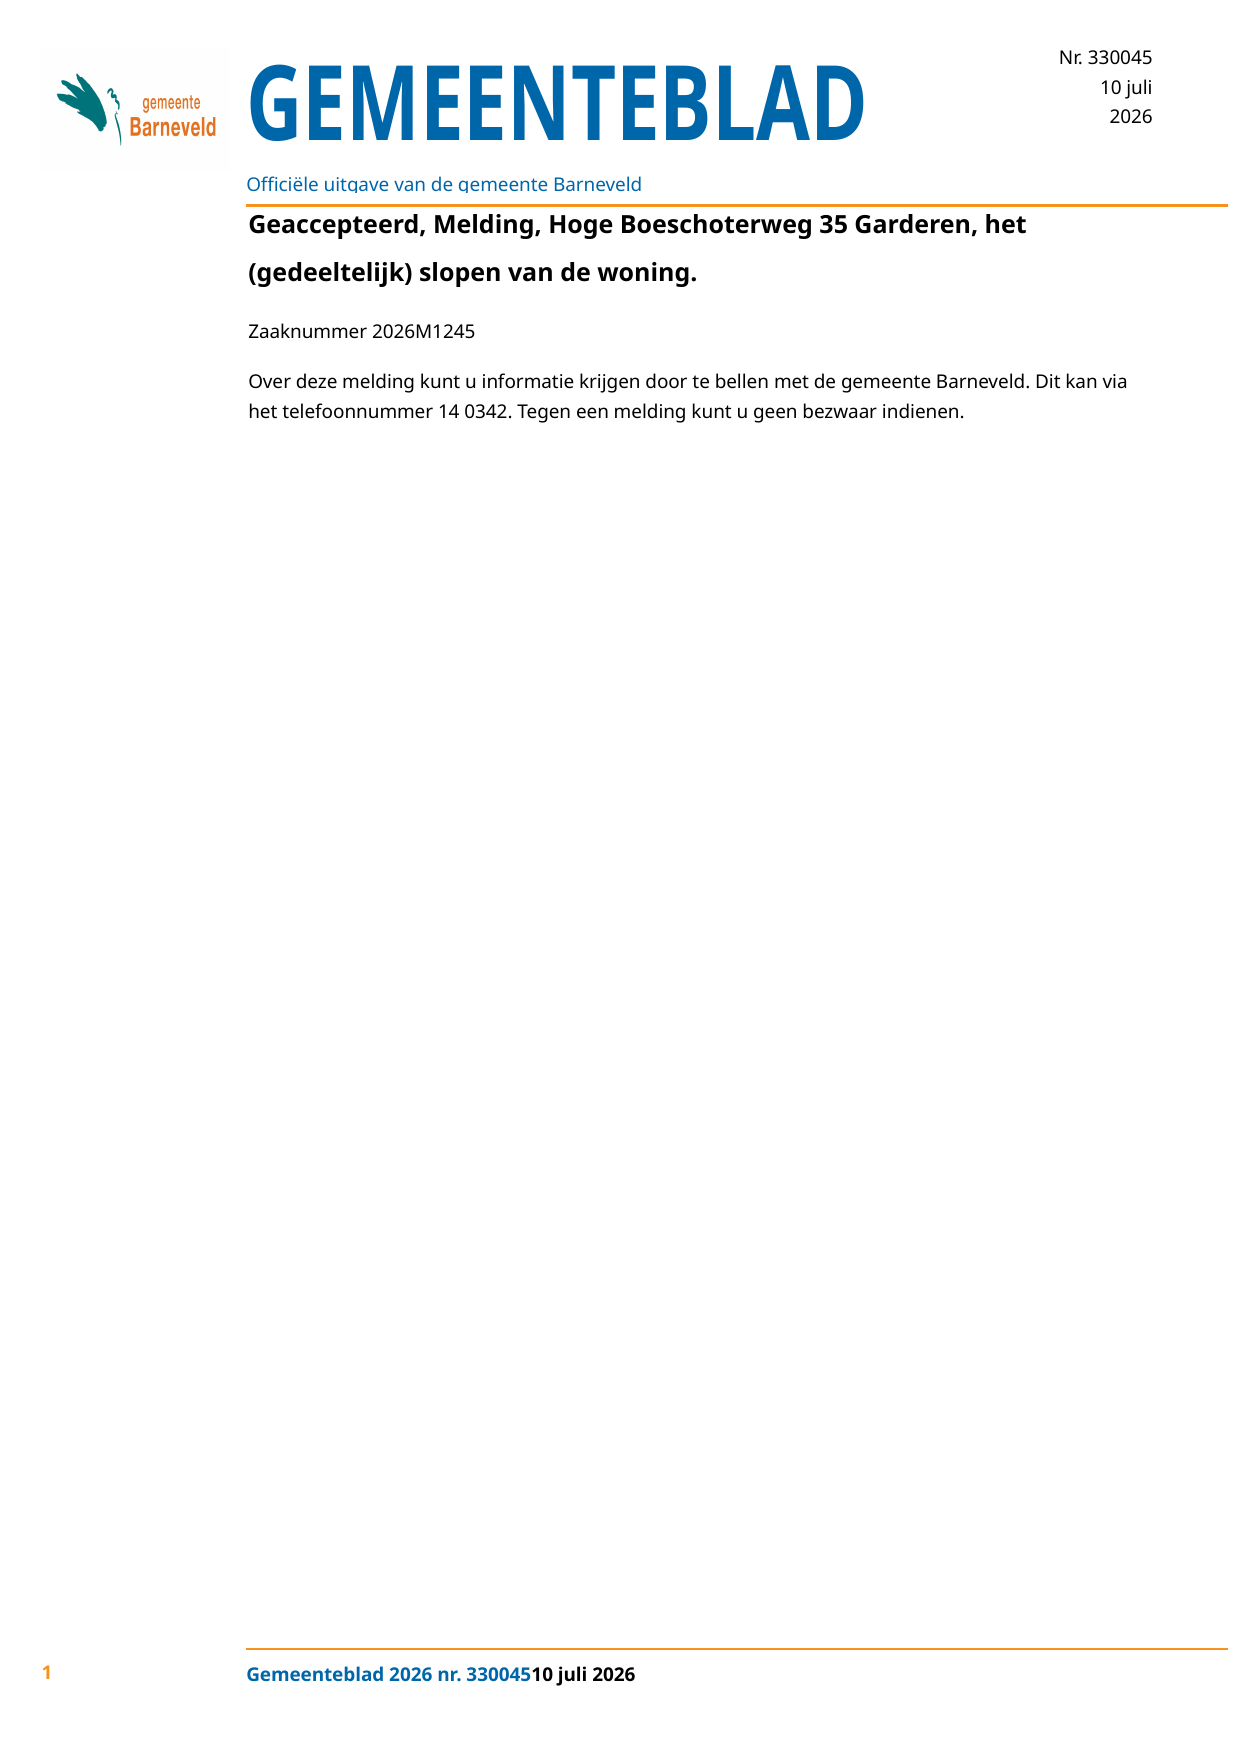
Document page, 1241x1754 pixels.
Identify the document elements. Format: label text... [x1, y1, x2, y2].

picture [41, 47, 231, 172]
text Over deze melding kunt u informatie krijgen door te bellen met de gemeente Barneveld. Dit kan via het telefoonnummer 14 0342. Tegen een melding kunt u geen bezwaar indienen. [248, 368, 1152, 424]
text Zaaknummer 2026M1245 [248, 318, 1152, 344]
text Geaccepteerd, Melding, Hoge Boeschoterweg 35 Garderen, het (gedeeltelijk) slopen van de woning. [248, 207, 1152, 288]
